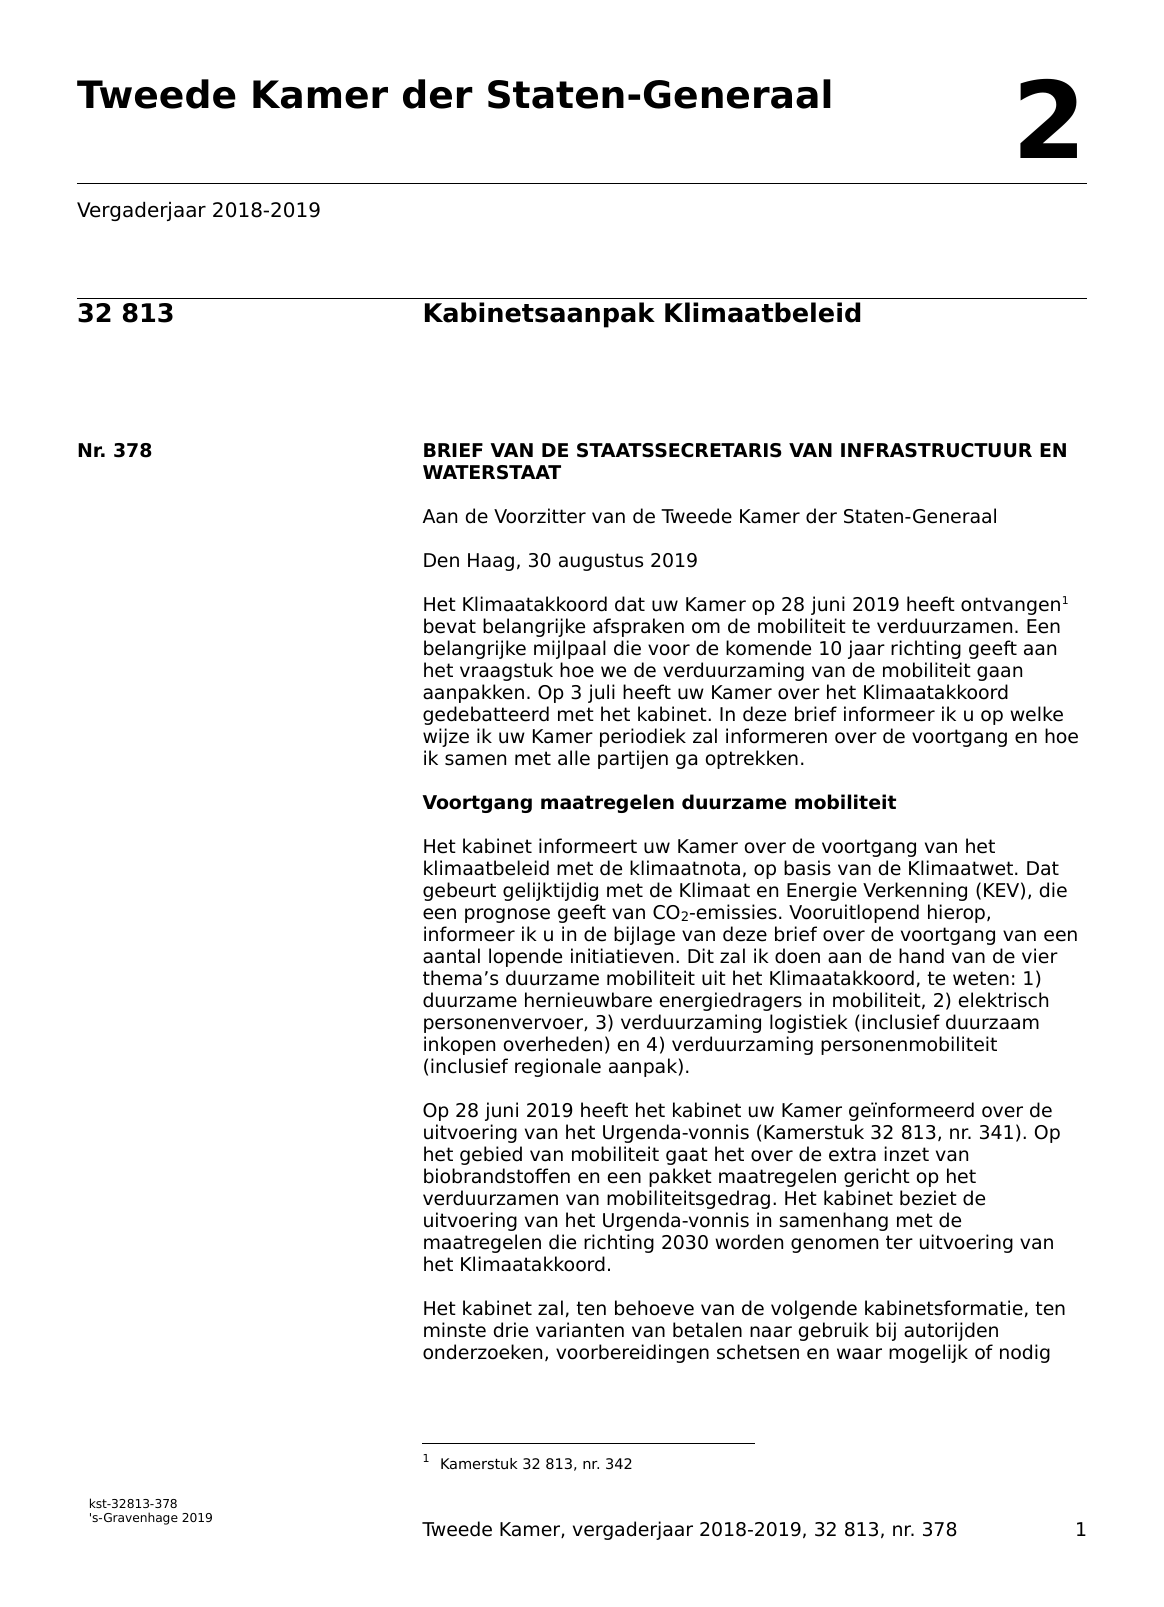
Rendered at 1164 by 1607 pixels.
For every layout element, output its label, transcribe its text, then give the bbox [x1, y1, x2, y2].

table_cell Vergaderjaar 2018-2019 [77, 184, 1087, 298]
text Aan de Voorzitter van de Tweede Kamer der Staten-Generaal [422, 506, 1087, 528]
table_header 2 [886, 59, 1087, 183]
subtitle 32 813 Kabinetsaanpak Klimaatbeleid [77, 299, 1087, 329]
subtitle Voortgang maatregelen duurzame mobiliteit [422, 792, 1087, 814]
text Het kabinet zal, ten behoeve van de volgende kabinetsformatie, ten minste drie varianten van betalen naar gebruik bij autorijden onderzoeken, voorbereidingen schetsen en waar mogelijk of nodig [422, 1298, 1087, 1364]
table_header Tweede Kamer der Staten-Generaal [77, 59, 886, 183]
subtitle Nr. 378 BRIEF VAN DE STAATSSECRETARIS VAN INFRASTRUCTUUR EN WATERSTAAT [77, 440, 1087, 484]
text Het Klimaatakkoord dat uw Kamer op 28 juni 2019 heeft ontvangen bevat belangrijke afspraken om de mobiliteit te verduurzamen. Een belangrijke mijlpaal die voor de komende 10 jaar richting geeft aan het vraagstuk hoe we de verduurzaming van de mobiliteit gaan aanpakken. Op 3 juli heeft uw Kamer over het Klimaatakkoord gedebatteerd met het kabinet. In deze brief informeer ik u op welke wijze ik uw Kamer periodiek zal informeren over de voortgang en hoe ik samen met alle partijen ga optrekken. [422, 594, 1087, 770]
text Kamerstuk 32 813, nr. 342 [422, 1452, 1087, 1474]
text Het kabinet informeert uw Kamer over de voortgang van het klimaatbeleid met de klimaatnota, op basis van de Klimaatwet. Dat gebeurt gelijktijdig met de Klimaat en Energie Verkenning (KEV), die een prognose geeft van CO2-emissies. Vooruitlopend hierop, informeer ik u in de bijlage van deze brief over de voortgang van een aantal lopende initiatieven. Dit zal ik doen aan de hand van de vier thema’s duurzame mobiliteit uit het Klimaatakkoord, te weten: 1) duurzame hernieuwbare energiedragers in mobiliteit, 2) elektrisch personenvervoer, 3) verduurzaming logistiek (inclusief duurzaam inkopen overheden) en 4) verduurzaming personenmobiliteit (inclusief regionale aanpak). [422, 836, 1087, 1078]
text Op 28 juni 2019 heeft het kabinet uw Kamer geïnformeerd over de uitvoering van het Urgenda-vonnis (Kamerstuk 32 813, nr. 341). Op het gebied van mobiliteit gaat het over de extra inzet van biobrandstoffen en een pakket maatregelen gericht op het verduurzamen van mobiliteitsgedrag. Het kabinet beziet de uitvoering van het Urgenda-vonnis in samenhang met de maatregelen die richting 2030 worden genomen ter uitvoering van het Klimaatakkoord. [422, 1100, 1087, 1276]
text Den Haag, 30 augustus 2019 [422, 550, 1087, 572]
text 's-Gravenhage 2019 [88, 1511, 323, 1525]
text kst-32813-378 [88, 1497, 323, 1511]
